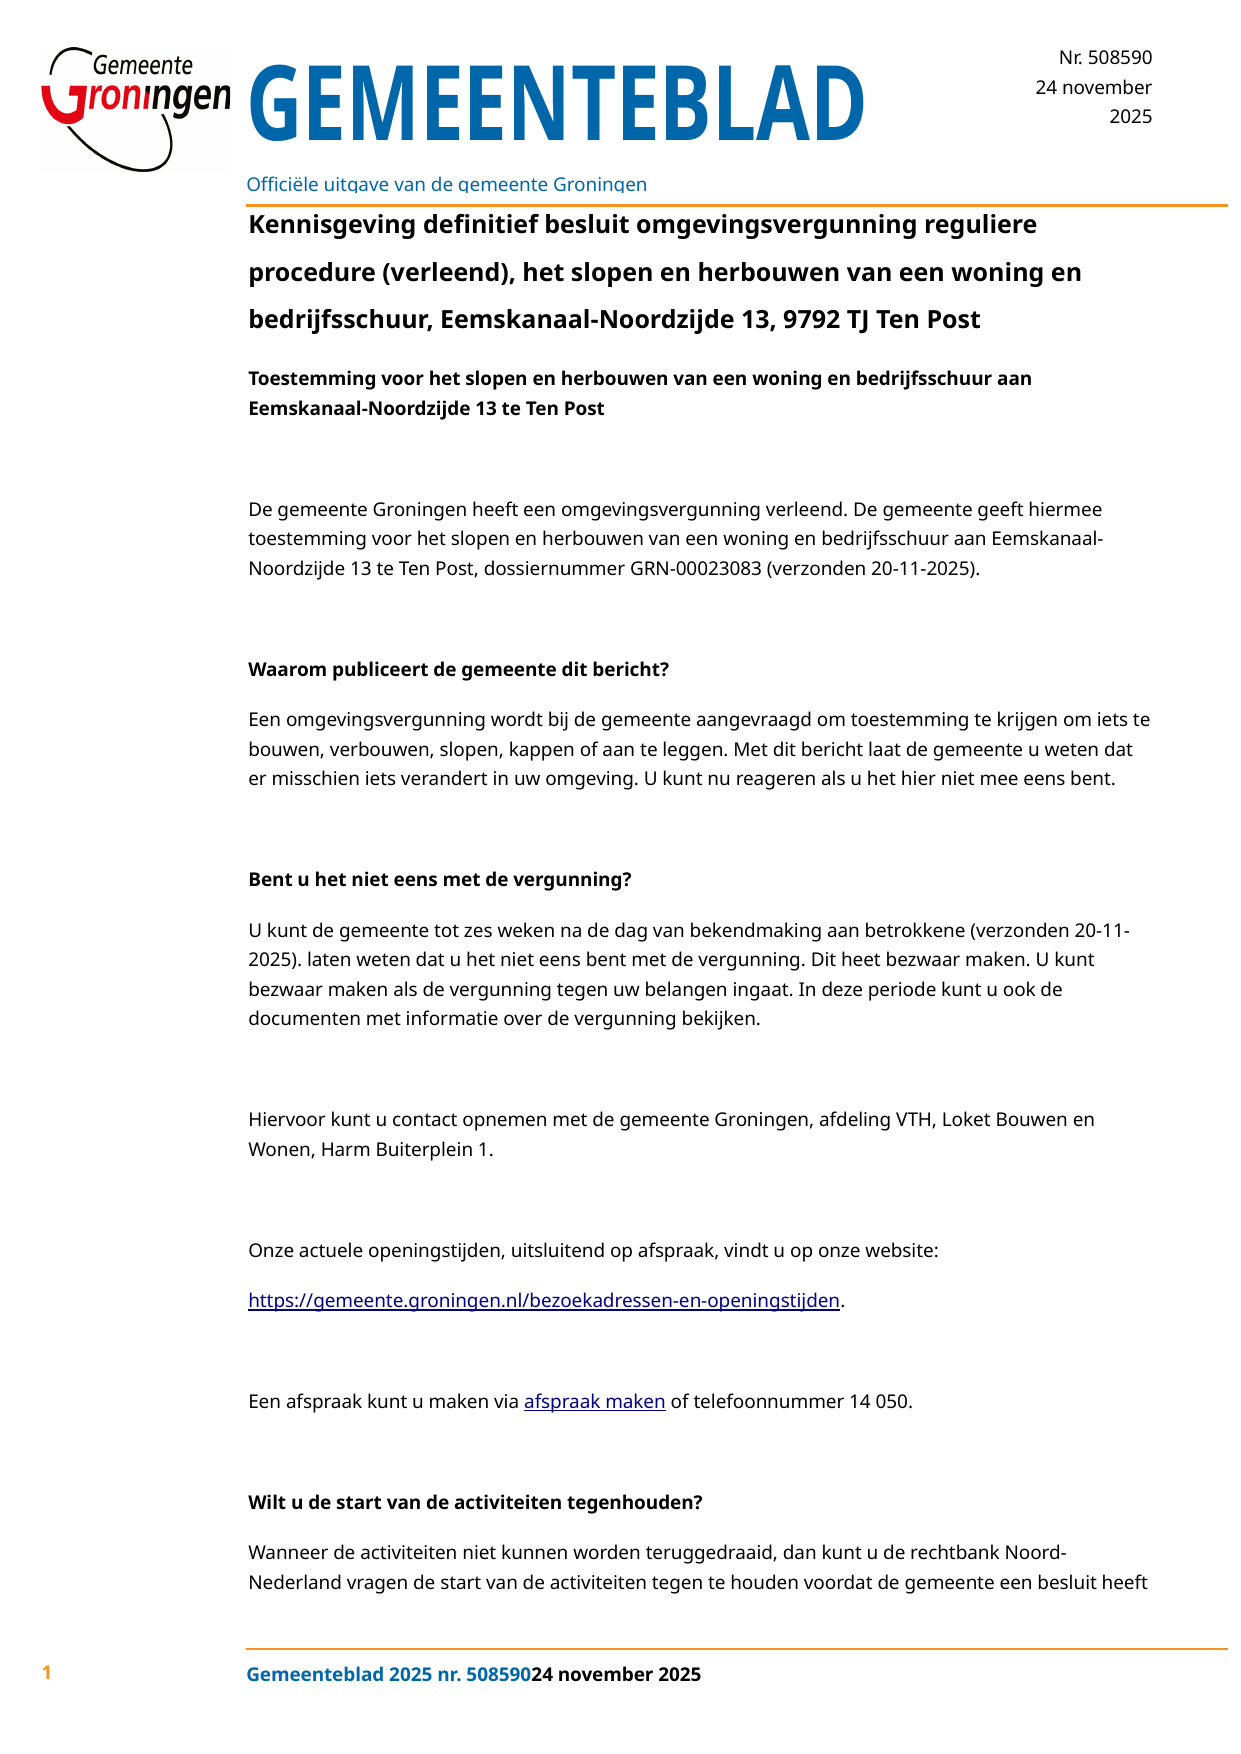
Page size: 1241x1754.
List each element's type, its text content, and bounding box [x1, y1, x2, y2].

text Een omgevingsvergunning wordt bij de gemeente aangevraagd om toestemming te krijgen om iets te bouwen, verbouwen, slopen, kappen of aan te leggen. Met dit bericht laat de gemeente u weten dat er misschien iets verandert in uw omgeving. U kunt nu reageren als u het hier niet mee eens bent. [248, 706, 1152, 791]
text Een afspraak kunt u maken via afspraak maken of telefoonnummer 14 050. [248, 1388, 1152, 1414]
picture [41, 47, 231, 172]
text https://gemeente.groningen.nl/bezoekadressen-en-openingstijden. [248, 1287, 1152, 1313]
text Wilt u de start van de activiteiten tegenhouden? [248, 1489, 1152, 1514]
text Onze actuele openingstijden, uitsluitend op afspraak, vindt u op onze website: [248, 1237, 1152, 1262]
text Toestemming voor het slopen en herbouwen van een woning en bedrijfsschuur aan Eemskanaal-Noordzijde 13 te Ten Post [248, 366, 1152, 421]
text Kennisgeving definitief besluit omgevingsvergunning reguliere procedure (verleend), het slopen en herbouwen van een woning en bedrijfsschuur, Eemskanaal-Noordzijde 13, 9792 TJ Ten Post [248, 207, 1152, 336]
text De gemeente Groningen heeft een omgevingsvergunning verleend. De gemeente geeft hiermee toestemming voor het slopen en herbouwen van een woning en bedrijfsschuur aan Eemskanaal-Noordzijde 13 te Ten Post, dossiernummer GRN-00023083 (verzonden 20-11-2025). [248, 496, 1152, 581]
text U kunt de gemeente tot zes weken na de dag van bekendmaking aan betrokkene (verzonden 20-11-2025). laten weten dat u het niet eens bent met de vergunning. Dit heet bezwaar maken. U kunt bezwaar maken als de vergunning tegen uw belangen ingaat. In deze periode kunt u ook de documenten met informatie over de vergunning bekijken. [248, 917, 1152, 1031]
text Wanneer de activiteiten niet kunnen worden teruggedraaid, dan kunt u de rechtbank Noord-Nederland vragen de start van de activiteiten tegen te houden voordat de gemeente een besluit heeft [248, 1539, 1152, 1594]
text Waarom publiceert de gemeente dit bericht? [248, 656, 1152, 682]
text Hiervoor kunt u contact opnemen met de gemeente Groningen, afdeling VTH, Loket Bouwen en Wonen, Harm Buiterplein 1. [248, 1106, 1152, 1162]
text Bent u het niet eens met de vergunning? [248, 866, 1152, 892]
